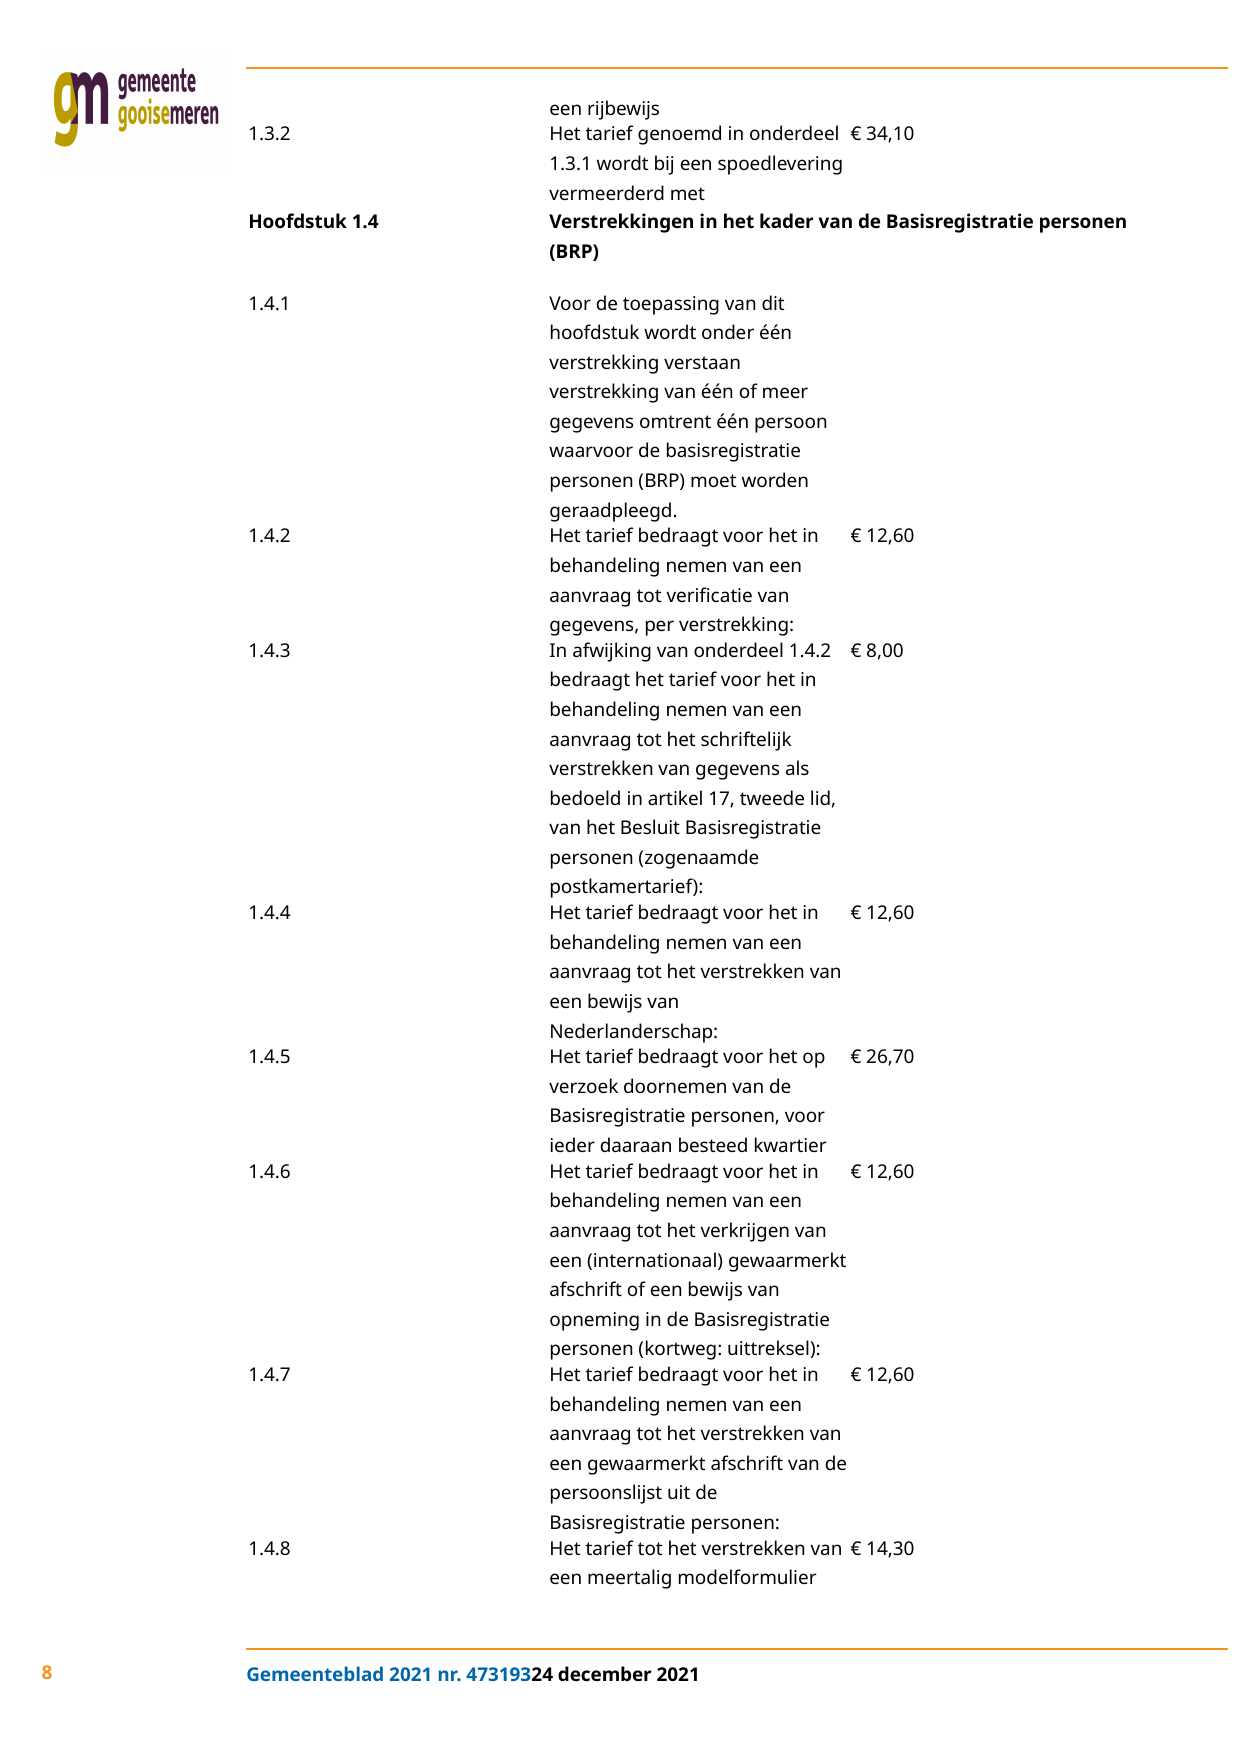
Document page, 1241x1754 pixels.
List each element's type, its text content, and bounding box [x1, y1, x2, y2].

table_cell Het tarief genoemd in onderdeel 1.3.1 wordt bij een spoedlevering vermeerderd met [549, 121, 850, 205]
table_header Verstrekkingen in het kader van de Basisregistratie personen (BRP) [549, 209, 1152, 264]
table_cell € 12,60 [850, 1158, 1152, 1361]
table_cell [549, 264, 850, 290]
table_cell € 12,60 [850, 900, 1152, 1043]
table_cell Het tarief bedraagt voor het in behandeling nemen van een aanvraag tot verificatie van gegevens, per verstrekking: [549, 523, 850, 637]
table_cell 1.4.2 [248, 523, 549, 637]
table_cell In afwijking van onderdeel 1.4.2 bedraagt het tarief voor het in behandeling nemen van een aanvraag tot het schriftelijk verstrekken van gegevens als bedoeld in artikel 17, tweede lid, van het Besluit Basisregistratie personen (zogenaamde postkamertarief): [549, 637, 850, 899]
table_header Hoofdstuk 1.4 [248, 209, 549, 264]
table_cell 1.4.8 [248, 1535, 549, 1590]
table_cell € 12,60 [850, 523, 1152, 637]
table_cell [850, 95, 1152, 121]
table_cell € 12,60 [850, 1361, 1152, 1535]
picture [41, 47, 231, 172]
table_cell 1.4.1 [248, 290, 549, 523]
table_cell Het tarief bedraagt voor het op verzoek doornemen van de Basisregistratie personen, voor ieder daaraan besteed kwartier [549, 1044, 850, 1158]
table_cell € 34,10 [850, 121, 1152, 205]
table_cell € 26,70 [850, 1044, 1152, 1158]
table_cell Het tarief bedraagt voor het in behandeling nemen van een aanvraag tot het verstrekken van een bewijs van Nederlanderschap: [549, 900, 850, 1043]
table_cell Het tarief bedraagt voor het in behandeling nemen van een aanvraag tot het verstrekken van een gewaarmerkt afschrift van de persoonslijst uit de Basisregistratie personen: [549, 1361, 850, 1535]
table_cell Het tarief tot het verstrekken van een meertalig modelformulier [549, 1535, 850, 1590]
table_cell 1.4.4 [248, 900, 549, 1043]
table_cell [248, 95, 549, 121]
table_cell 1.4.6 [248, 1158, 549, 1361]
table_cell Het tarief bedraagt voor het in behandeling nemen van een aanvraag tot het verkrijgen van een (internationaal) gewaarmerkt afschrift of een bewijs van opneming in de Basisregistratie personen (kortweg: uittreksel): [549, 1158, 850, 1361]
table_cell 1.3.2 [248, 121, 549, 205]
table_cell een rijbewijs [549, 95, 850, 121]
table_cell € 14,30 [850, 1535, 1152, 1590]
table_cell 1.4.5 [248, 1044, 549, 1158]
table_cell [850, 290, 1152, 523]
table_cell [248, 264, 549, 290]
table_cell Voor de toepassing van dit hoofdstuk wordt onder één verstrekking verstaan verstrekking van één of meer gegevens omtrent één persoon waarvoor de basisregistratie personen (BRP) moet worden geraadpleegd. [549, 290, 850, 523]
table_cell 1.4.3 [248, 637, 549, 899]
table_cell € 8,00 [850, 637, 1152, 899]
table_cell [850, 264, 1152, 290]
table_cell 1.4.7 [248, 1361, 549, 1535]
